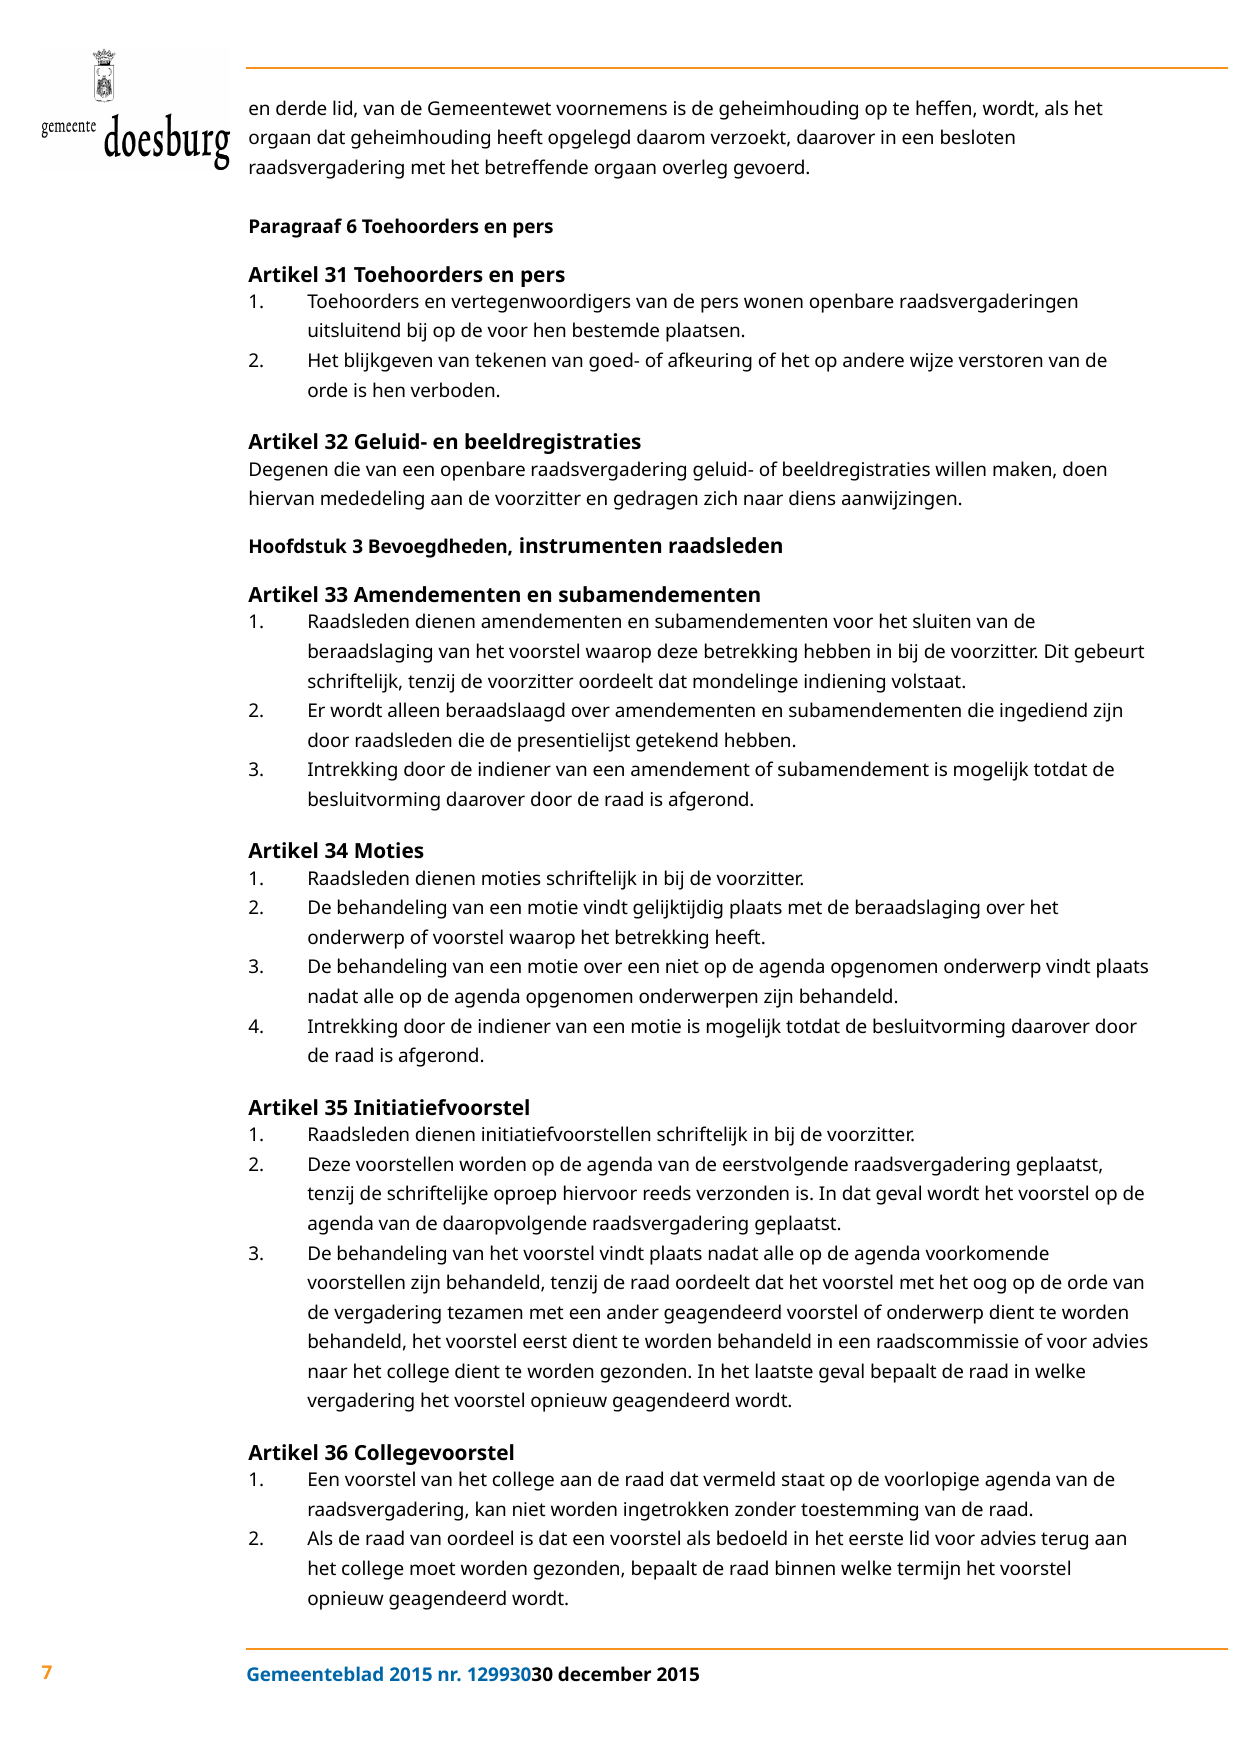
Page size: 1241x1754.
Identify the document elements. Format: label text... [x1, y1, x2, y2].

list Als de raad van oordeel is dat een voorstel als bedoeld in het eerste lid voor advies terug aan het college moet worden gezonden, bepaalt de raad binnen welke termijn het voorstel opnieuw geagendeerd wordt. [248, 1526, 1152, 1611]
text Paragraaf 6 Toehoorders en pers [248, 213, 1152, 239]
text Artikel 33 Amendementen en subamendementen [248, 580, 1152, 609]
list Een voorstel van het college aan de raad dat vermeld staat op de voorlopige agenda van de raadsvergadering, kan niet worden ingetrokken zonder toestemming van de raad. [248, 1466, 1152, 1522]
text en derde lid, van de Gemeentewet voornemens is de geheimhouding op te heffen, wordt, als het orgaan dat geheimhouding heeft opgelegd daarom verzoekt, daarover in een besloten raadsvergadering met het betreffende orgaan overleg gevoerd. [248, 95, 1152, 180]
list Er wordt alleen beraadslaagd over amendementen en subamendementen die ingediend zijn door raadsleden die de presentielijst getekend hebben. [248, 697, 1152, 753]
list Toehoorders en vertegenwoordigers van de pers wonen openbare raadsvergaderingen uitsluitend bij op de voor hen bestemde plaatsen. [248, 288, 1152, 343]
text Artikel 35 Initiatiefvoorstel [248, 1093, 1152, 1121]
list Het blijkgeven van tekenen van goed- of afkeuring of het op andere wijze verstoren van de orde is hen verboden. [248, 347, 1152, 403]
list De behandeling van het voorstel vindt plaats nadat alle op de agenda voorkomende voorstellen zijn behandeld, tenzij de raad oordeelt dat het voorstel met het oog op de orde van de vergadering tezamen met een ander geagendeerd voorstel of onderwerp dient te worden behandeld, het voorstel eerst dient te worden behandeld in een raadscommissie of voor advies naar het college dient te worden gezonden. In het laatste geval bepaalt de raad in welke vergadering het voorstel opnieuw geagendeerd wordt. [248, 1240, 1152, 1413]
text Artikel 32 Geluid- en beeldregistraties [248, 427, 1152, 456]
list Raadsleden dienen initiatiefvoorstellen schriftelijk in bij de voorzitter. [248, 1121, 1152, 1147]
text Degenen die van een openbare raadsvergadering geluid- of beeldregistraties willen maken, doen hiervan mededeling aan de voorzitter en gedragen zich naar diens aanwijzingen. [248, 456, 1152, 511]
text Artikel 36 Collegevoorstel [248, 1438, 1152, 1466]
list De behandeling van een motie over een niet op de agenda opgenomen onderwerp vindt plaats nadat alle op de agenda opgenomen onderwerpen zijn behandeld. [248, 954, 1152, 1009]
text Artikel 31 Toehoorders en pers [248, 260, 1152, 288]
list Deze voorstellen worden op de agenda van de eerstvolgende raadsvergadering geplaatst, tenzij de schriftelijke oproep hiervoor reeds verzonden is. In dat geval wordt het voorstel op de agenda van de daaropvolgende raadsvergadering geplaatst. [248, 1151, 1152, 1236]
text Artikel 34 Moties [248, 837, 1152, 865]
picture [41, 47, 231, 172]
list Intrekking door de indiener van een motie is mogelijk totdat de besluitvorming daarover door de raad is afgerond. [248, 1013, 1152, 1068]
list Raadsleden dienen amendementen en subamendementen voor het sluiten van de beraadslaging van het voorstel waarop deze betrekking hebben in bij de voorzitter. Dit gebeurt schriftelijk, tenzij de voorzitter oordeelt dat mondelinge indiening volstaat. [248, 609, 1152, 693]
list De behandeling van een motie vindt gelijktijdig plaats met de beraadslaging over het onderwerp of voorstel waarop het betrekking heeft. [248, 894, 1152, 950]
list Raadsleden dienen moties schriftelijk in bij de voorzitter. [248, 865, 1152, 891]
text Hoofdstuk 3 Bevoegdheden, instrumenten raadsleden [248, 531, 1152, 559]
list Intrekking door de indiener van een amendement of subamendement is mogelijk totdat de besluitvorming daarover door de raad is afgerond. [248, 757, 1152, 812]
